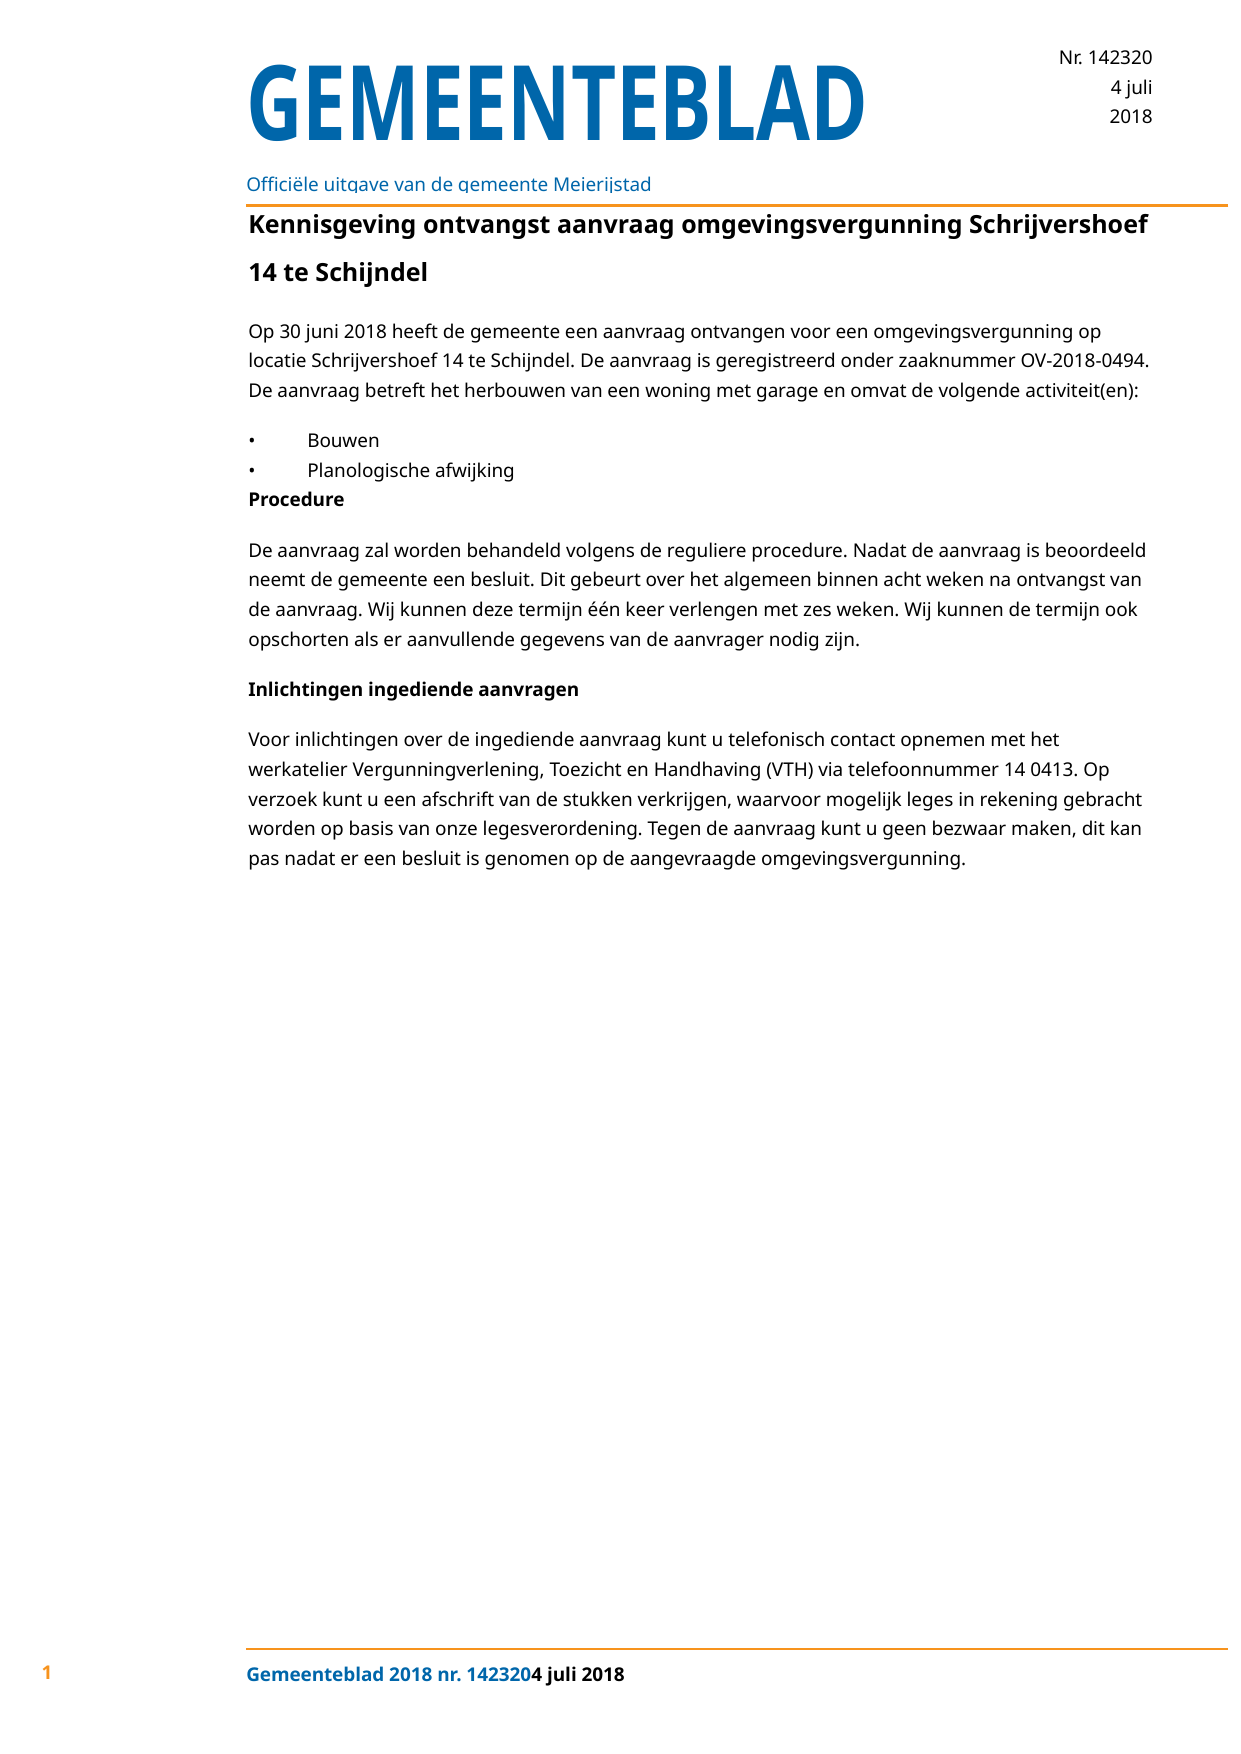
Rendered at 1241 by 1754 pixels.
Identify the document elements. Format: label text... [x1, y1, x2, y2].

list Planologische afwijking [248, 457, 1152, 483]
text Voor inlichtingen over de ingediende aanvraag kunt u telefonisch contact opnemen met het werkatelier Vergunningverlening, Toezicht en Handhaving (VTH) via telefoonnummer 14 0413. Op verzoek kunt u een afschrift van de stukken verkrijgen, waarvoor mogelijk leges in rekening gebracht worden op basis van onze legesverordening. Tegen de aanvraag kunt u geen bezwaar maken, dit kan pas nadat er een besluit is genomen op de aangevraagde omgevingsvergunning. [248, 727, 1152, 871]
picture [41, 47, 231, 172]
text Procedure [248, 487, 1152, 512]
text Op 30 juni 2018 heeft de gemeente een aanvraag ontvangen voor een omgevingsvergunning op locatie Schrijvershoef 14 te Schijndel. De aanvraag is geregistreerd onder zaaknummer OV-2018-0494. De aanvraag betreft het herbouwen van een woning met garage en omvat de volgende activiteit(en): [248, 318, 1152, 403]
text Kennisgeving ontvangst aanvraag omgevingsvergunning Schrijvershoef 14 te Schijndel [248, 207, 1152, 288]
text De aanvraag zal worden behandeld volgens de reguliere procedure. Nadat de aanvraag is beoordeeld neemt de gemeente een besluit. Dit gebeurt over het algemeen binnen acht weken na ontvangst van de aanvraag. Wij kunnen deze termijn één keer verlengen met zes weken. Wij kunnen de termijn ook opschorten als er aanvullende gegevens van de aanvrager nodig zijn. [248, 537, 1152, 652]
text Inlichtingen ingediende aanvragen [248, 676, 1152, 702]
list Bouwen [248, 427, 1152, 453]
